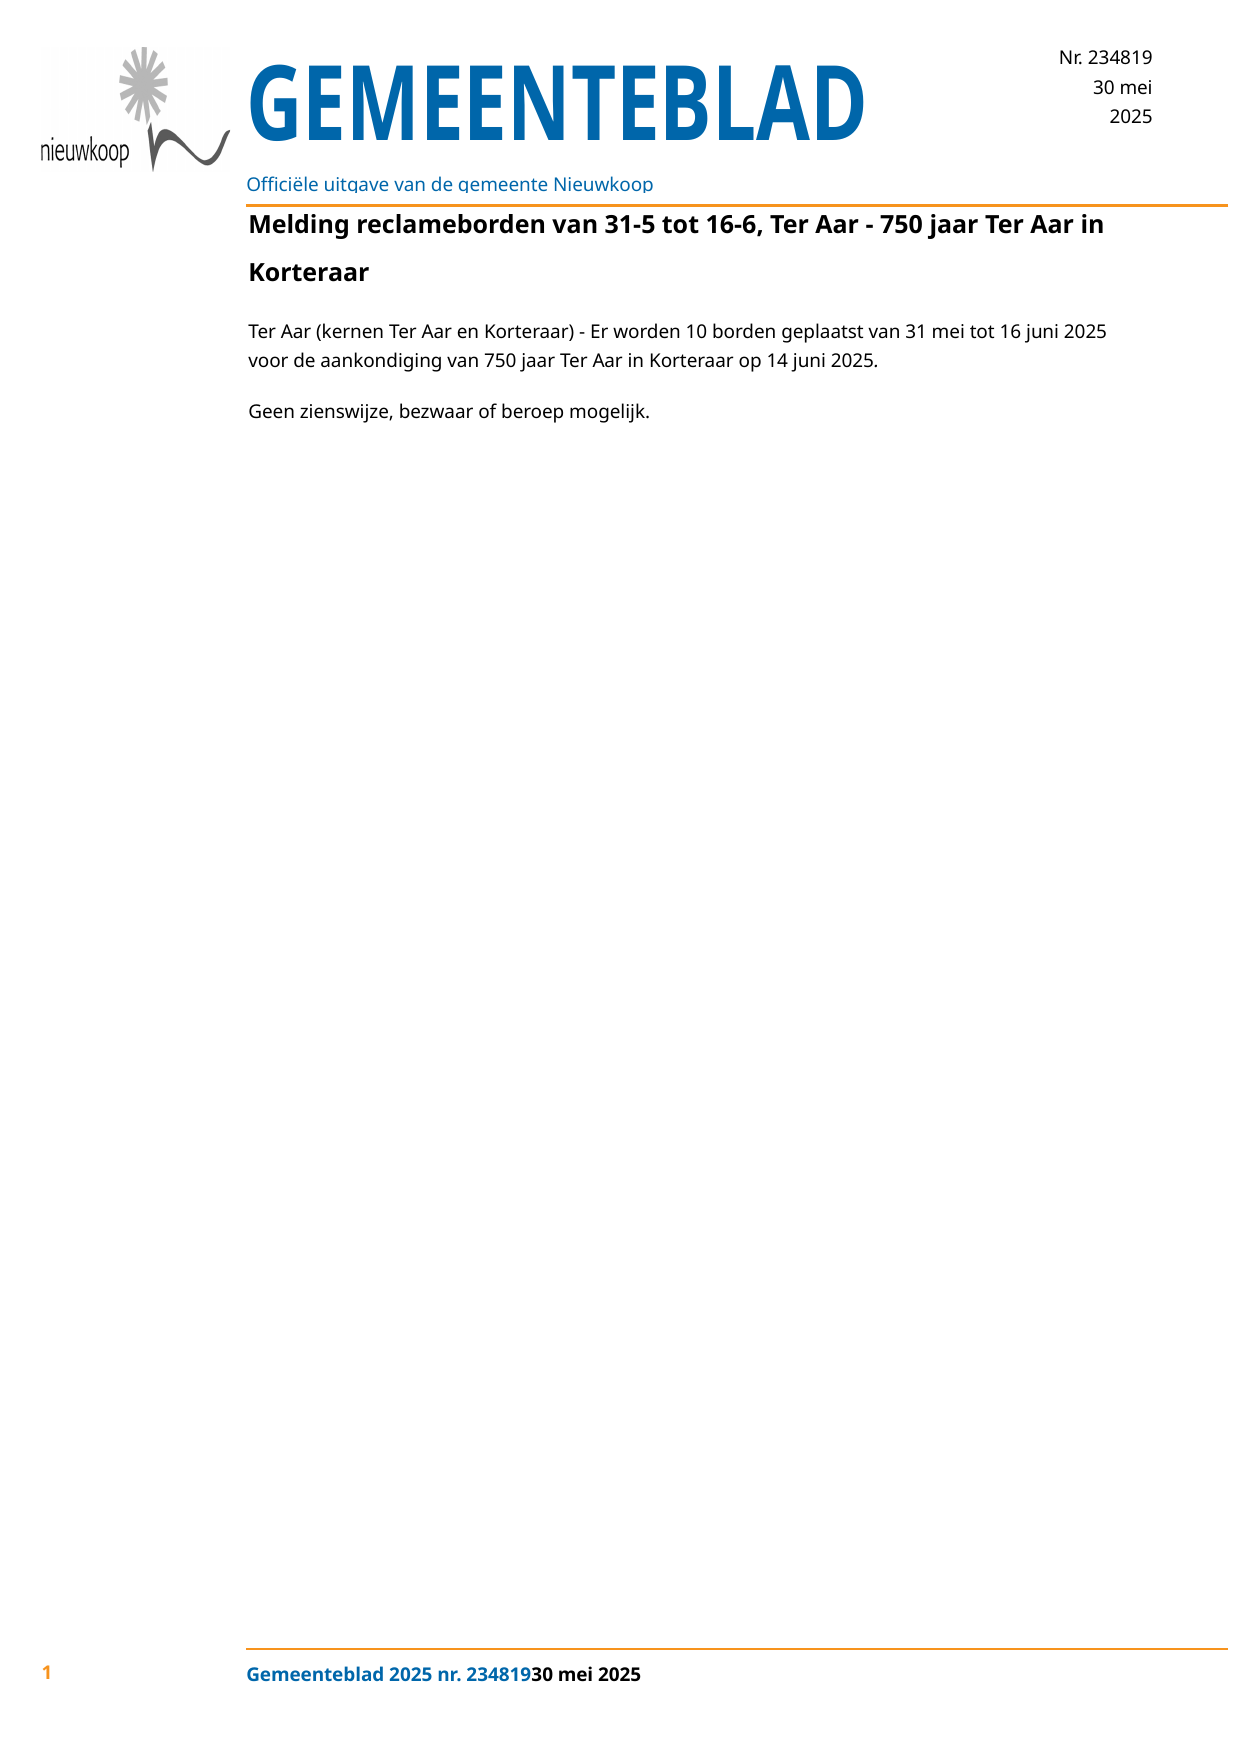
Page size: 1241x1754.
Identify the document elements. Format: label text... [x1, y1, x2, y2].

text Ter Aar (kernen Ter Aar en Korteraar) - Er worden 10 borden geplaatst van 31 mei tot 16 juni 2025 voor de aankondiging van 750 jaar Ter Aar in Korteraar op 14 juni 2025. [248, 318, 1152, 373]
text Geen zienswijze, bezwaar of beroep mogelijk. [248, 398, 1152, 424]
picture [41, 47, 231, 172]
text Melding reclameborden van 31-5 tot 16-6, Ter Aar - 750 jaar Ter Aar in Korteraar [248, 207, 1152, 288]
